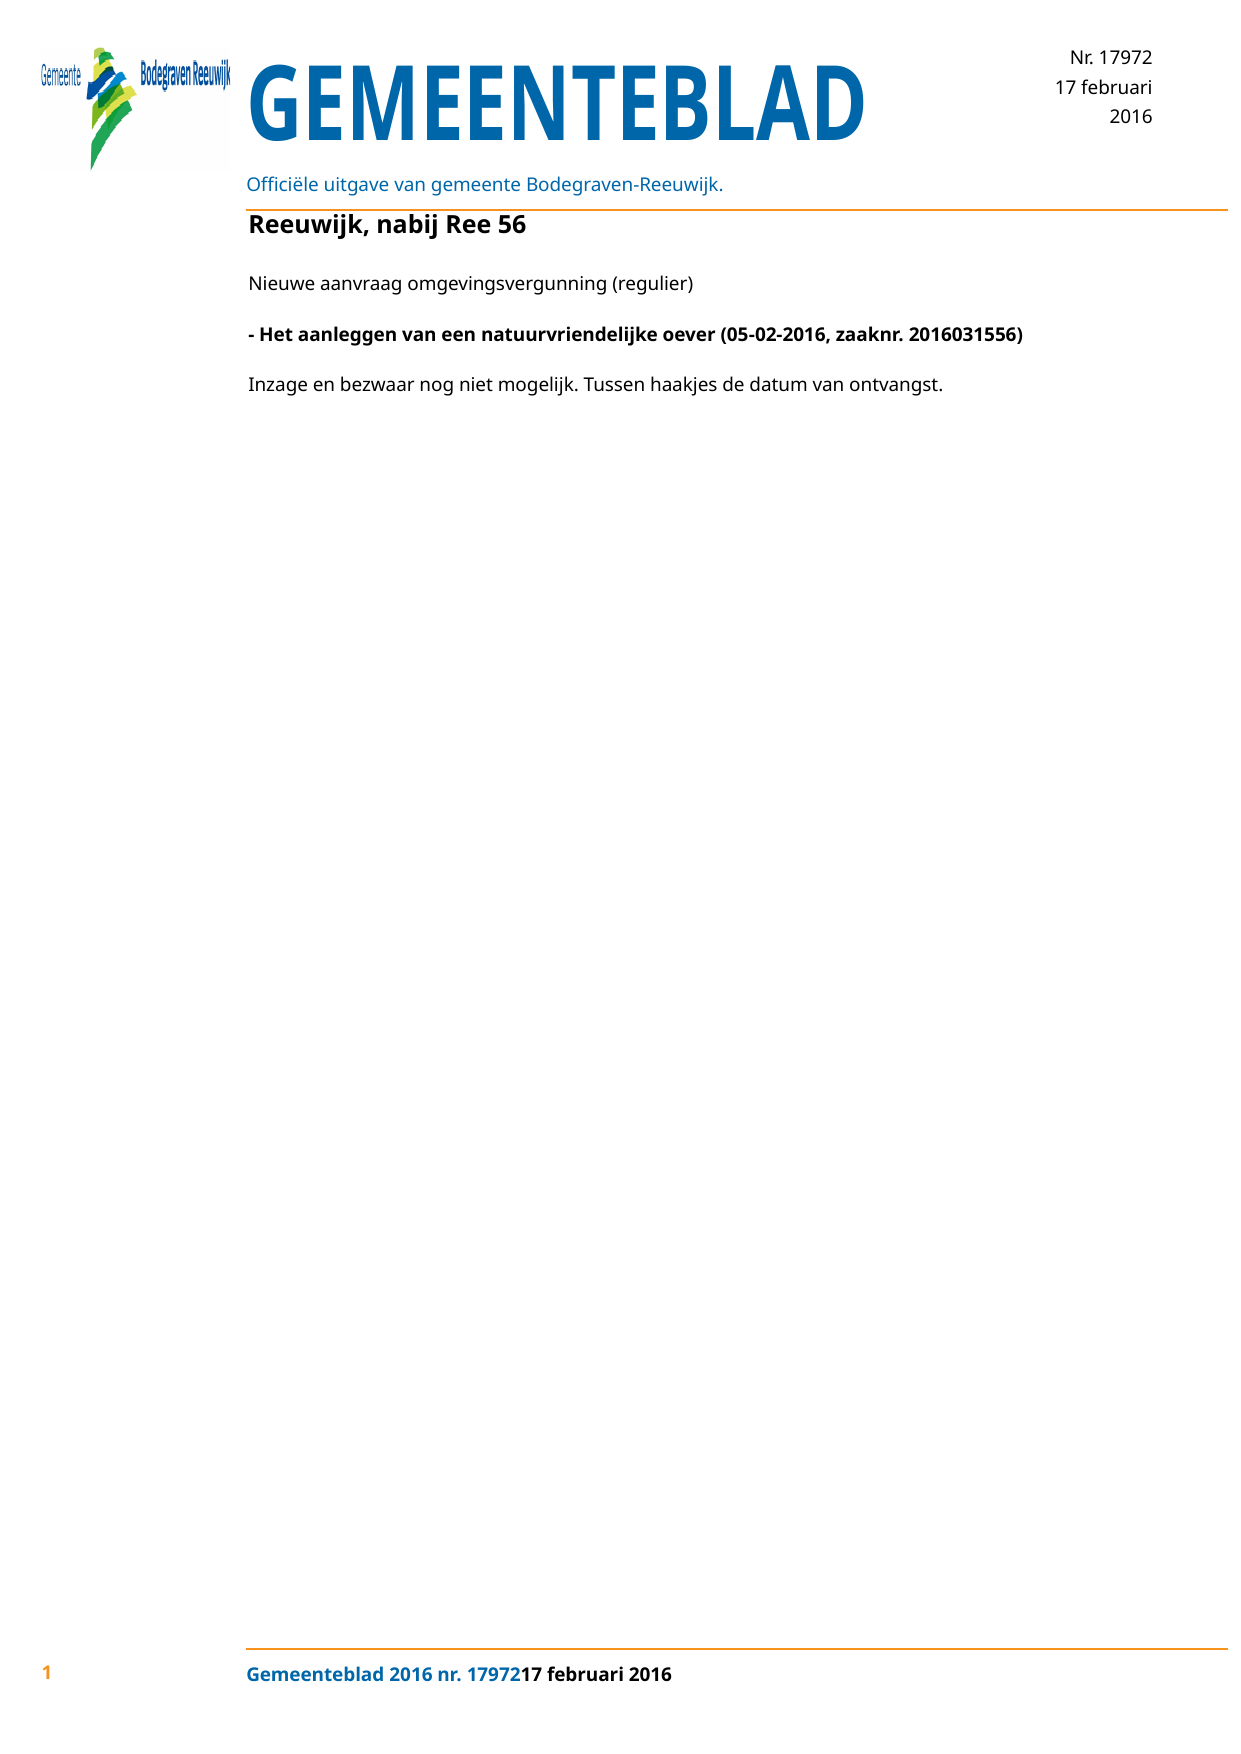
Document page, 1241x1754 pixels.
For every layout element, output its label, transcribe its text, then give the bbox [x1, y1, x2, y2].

text - Het aanleggen van een natuurvriendelijke oever (05‑02‑2016, zaaknr. 2016031556) [248, 321, 1152, 346]
text Inzage en bezwaar nog niet mogelijk. Tussen haakjes de datum van ontvangst. [248, 371, 1152, 397]
text Reeuwijk, nabij Ree 56 [248, 211, 1152, 241]
picture [41, 47, 231, 172]
text Nieuwe aanvraag omgevingsvergunning (regulier) [248, 270, 1152, 296]
